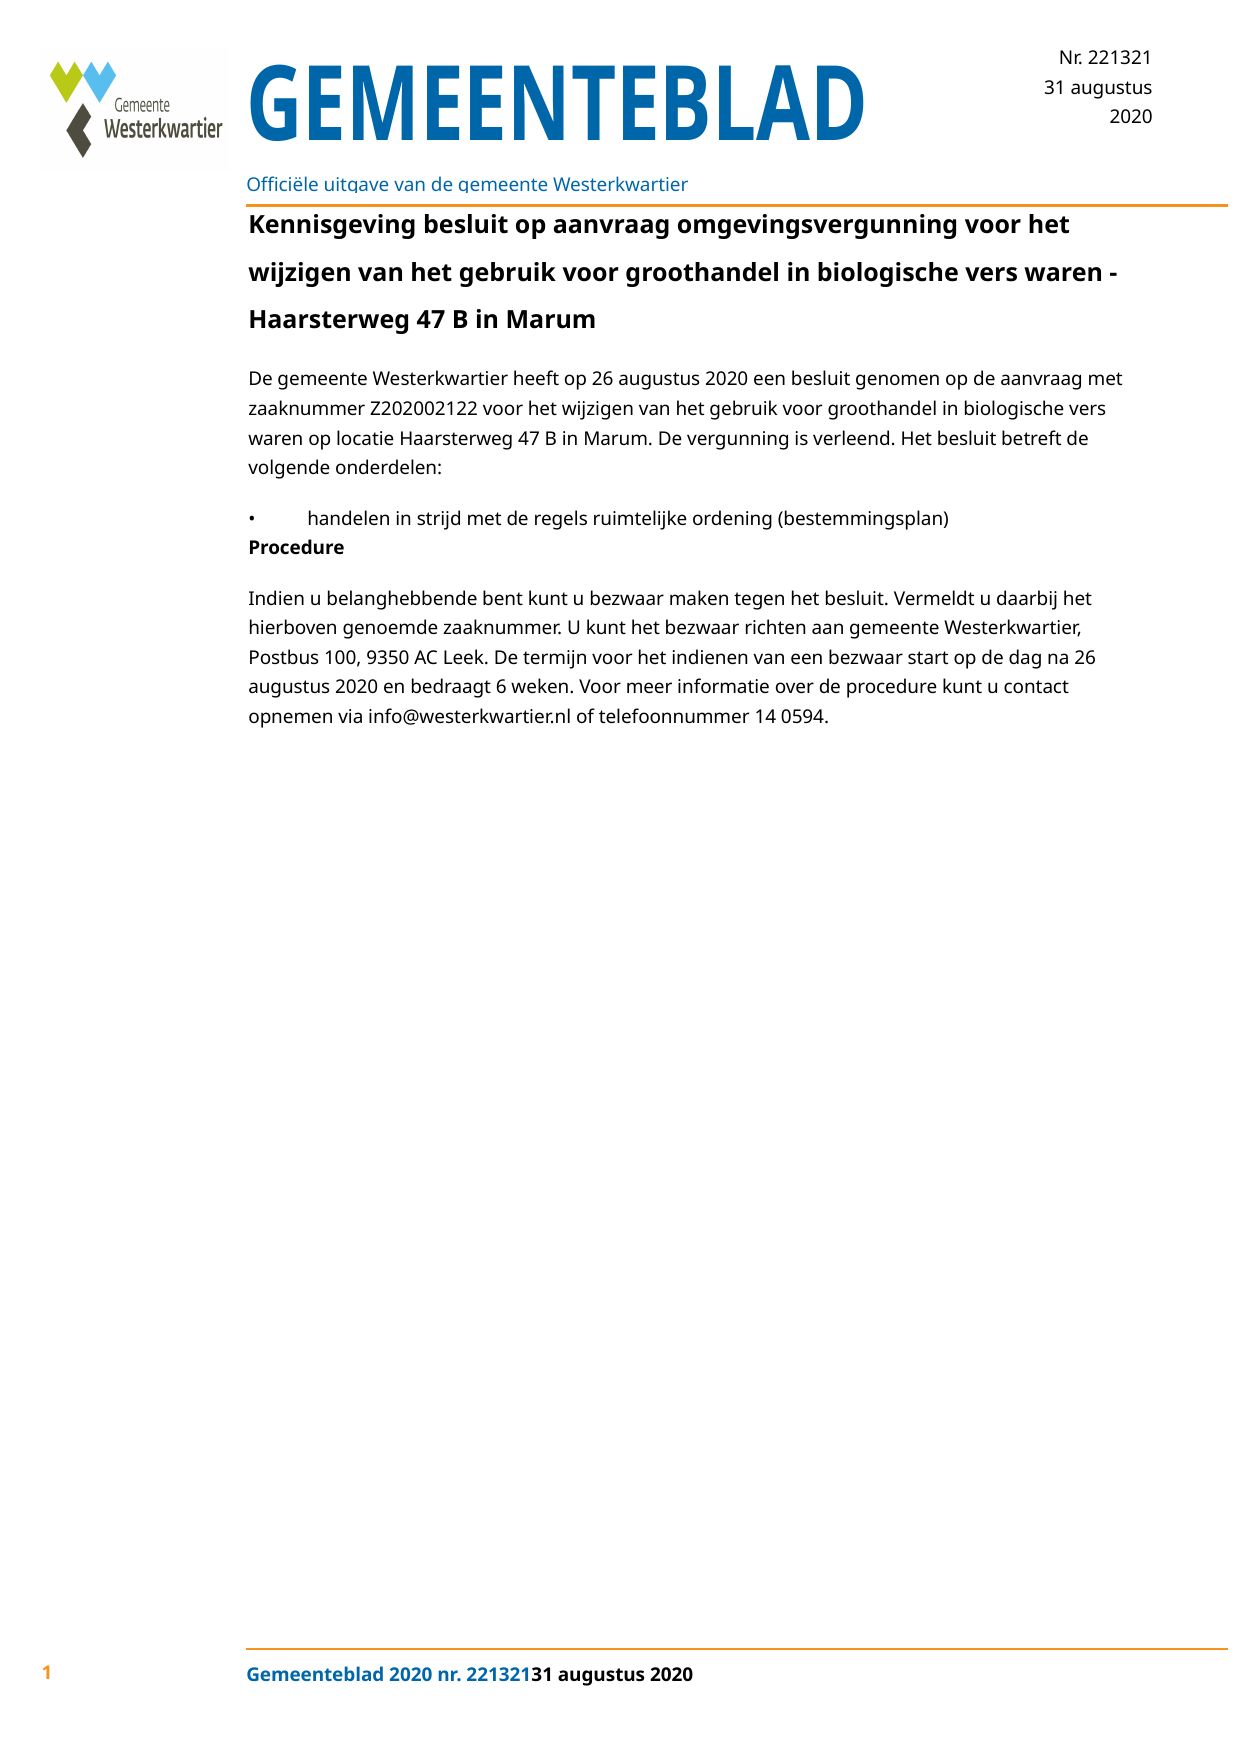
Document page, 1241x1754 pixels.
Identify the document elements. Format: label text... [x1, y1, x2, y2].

picture [41, 47, 231, 172]
text Indien u belanghebbende bent kunt u bezwaar maken tegen het besluit. Vermeldt u daarbij het hierboven genoemde zaaknummer. U kunt het bezwaar richten aan gemeente Westerkwartier, Postbus 100, 9350 AC Leek. De termijn voor het indienen van een bezwaar start op de dag na 26 augustus 2020 en bedraagt 6 weken. Voor meer informatie over de procedure kunt u contact opnemen via info@westerkwartier.nl of telefoonnummer 14 0594. [248, 585, 1152, 729]
text De gemeente Westerkwartier heeft op 26 augustus 2020 een besluit genomen op de aanvraag met zaaknummer Z202002122 voor het wijzigen van het gebruik voor groothandel in biologische vers waren op locatie Haarsterweg 47 B in Marum. De vergunning is verleend. Het besluit betreft de volgende onderdelen: [248, 366, 1152, 480]
text Procedure [248, 534, 1152, 560]
text Kennisgeving besluit op aanvraag omgevingsvergunning voor het wijzigen van het gebruik voor groothandel in biologische vers waren - Haarsterweg 47 B in Marum [248, 207, 1152, 336]
list handelen in strijd met de regels ruimtelijke ordening (bestemmingsplan) [248, 505, 1152, 530]
